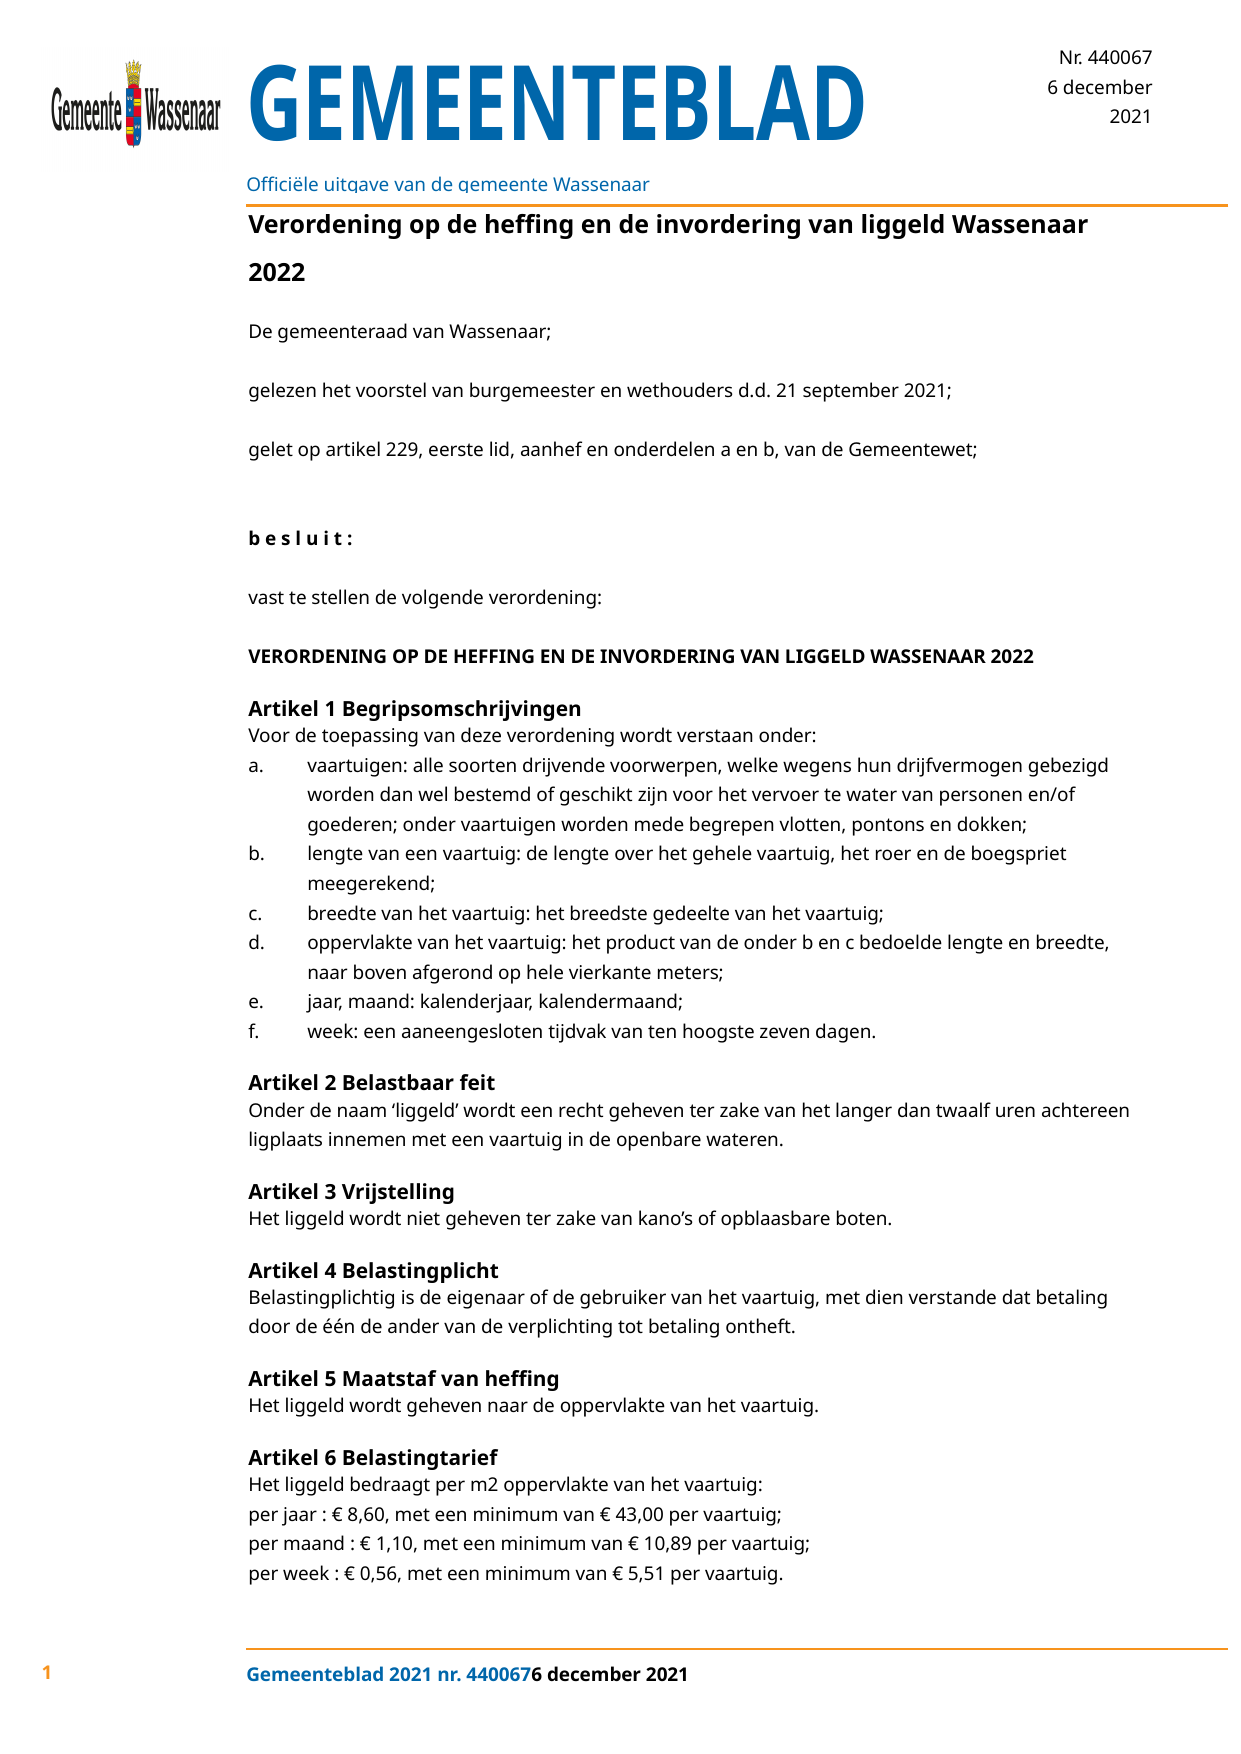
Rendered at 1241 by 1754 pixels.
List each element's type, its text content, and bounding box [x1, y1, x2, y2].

text Artikel 4 Belastingplicht [248, 1256, 1152, 1284]
text Verordening op de heffing en de invordering van liggeld Wassenaar 2022 [248, 207, 1152, 288]
picture [41, 47, 231, 172]
list week: een aaneengesloten tijdvak van ten hoogste zeven dagen. [248, 1018, 1152, 1044]
text De gemeenteraad van Wassenaar; [248, 318, 1152, 344]
list oppervlakte van het vaartuig: het product van de onder b en c bedoelde lengte en breedte, naar boven afgerond op hele vierkante meters; [248, 929, 1152, 984]
list jaar, maand: kalenderjaar, kalendermaand; [248, 988, 1152, 1014]
list lengte van een vaartuig: de lengte over het gehele vaartuig, het roer en de boegspriet meegerekend; [248, 841, 1152, 896]
text Artikel 1 Begripsomschrijvingen [248, 694, 1152, 722]
text Artikel 6 Belastingtarief [248, 1443, 1152, 1471]
text per maand : € 1,10, met een minimum van € 10,89 per vaartuig; [248, 1531, 1152, 1556]
text Artikel 2 Belastbaar feit [248, 1068, 1152, 1097]
text Onder de naam ‘liggeld’ wordt een recht geheven ter zake van het langer dan twaalf uren achtereen ligplaats innemen met een vaartuig in de openbare wateren. [248, 1097, 1152, 1152]
text per week : € 0,56, met een minimum van € 5,51 per vaartuig. [248, 1560, 1152, 1586]
text vast te stellen de volgende verordening: [248, 584, 1152, 610]
list vaartuigen: alle soorten drijvende voorwerpen, welke wegens hun drijfvermogen gebezigd worden dan wel bestemd of geschikt zijn voor het vervoer te water van personen en/of goederen; onder vaartuigen worden mede begrepen vlotten, pontons en dokken; [248, 752, 1152, 837]
text Het liggeld wordt geheven naar de oppervlakte van het vaartuig. [248, 1393, 1152, 1418]
text gelet op artikel 229, eerste lid, aanhef en onderdelen a en b, van de Gemeentewet; [248, 436, 1152, 462]
text Voor de toepassing van deze verordening wordt verstaan onder: [248, 722, 1152, 748]
text Artikel 5 Maatstaf van heffing [248, 1364, 1152, 1393]
text Artikel 3 Vrijstelling [248, 1177, 1152, 1205]
text Belastingplichtig is de eigenaar of de gebruiker van het vaartuig, met dien verstande dat betaling door de één de ander van de verplichting tot betaling ontheft. [248, 1284, 1152, 1339]
text per jaar : € 8,60, met een minimum van € 43,00 per vaartuig; [248, 1501, 1152, 1527]
text VERORDENING OP DE HEFFING EN DE INVORDERING VAN LIGGELD WASSENAAR 2022 [248, 643, 1152, 669]
list breedte van het vaartuig: het breedste gedeelte van het vaartuig; [248, 900, 1152, 925]
text Het liggeld wordt niet geheven ter zake van kano’s of opblaasbare boten. [248, 1205, 1152, 1231]
text Het liggeld bedraagt per m2 oppervlakte van het vaartuig: [248, 1471, 1152, 1497]
text b e s l u i t : [248, 525, 1152, 551]
text gelezen het voorstel van burgemeester en wethouders d.d. 21 september 2021; [248, 377, 1152, 403]
